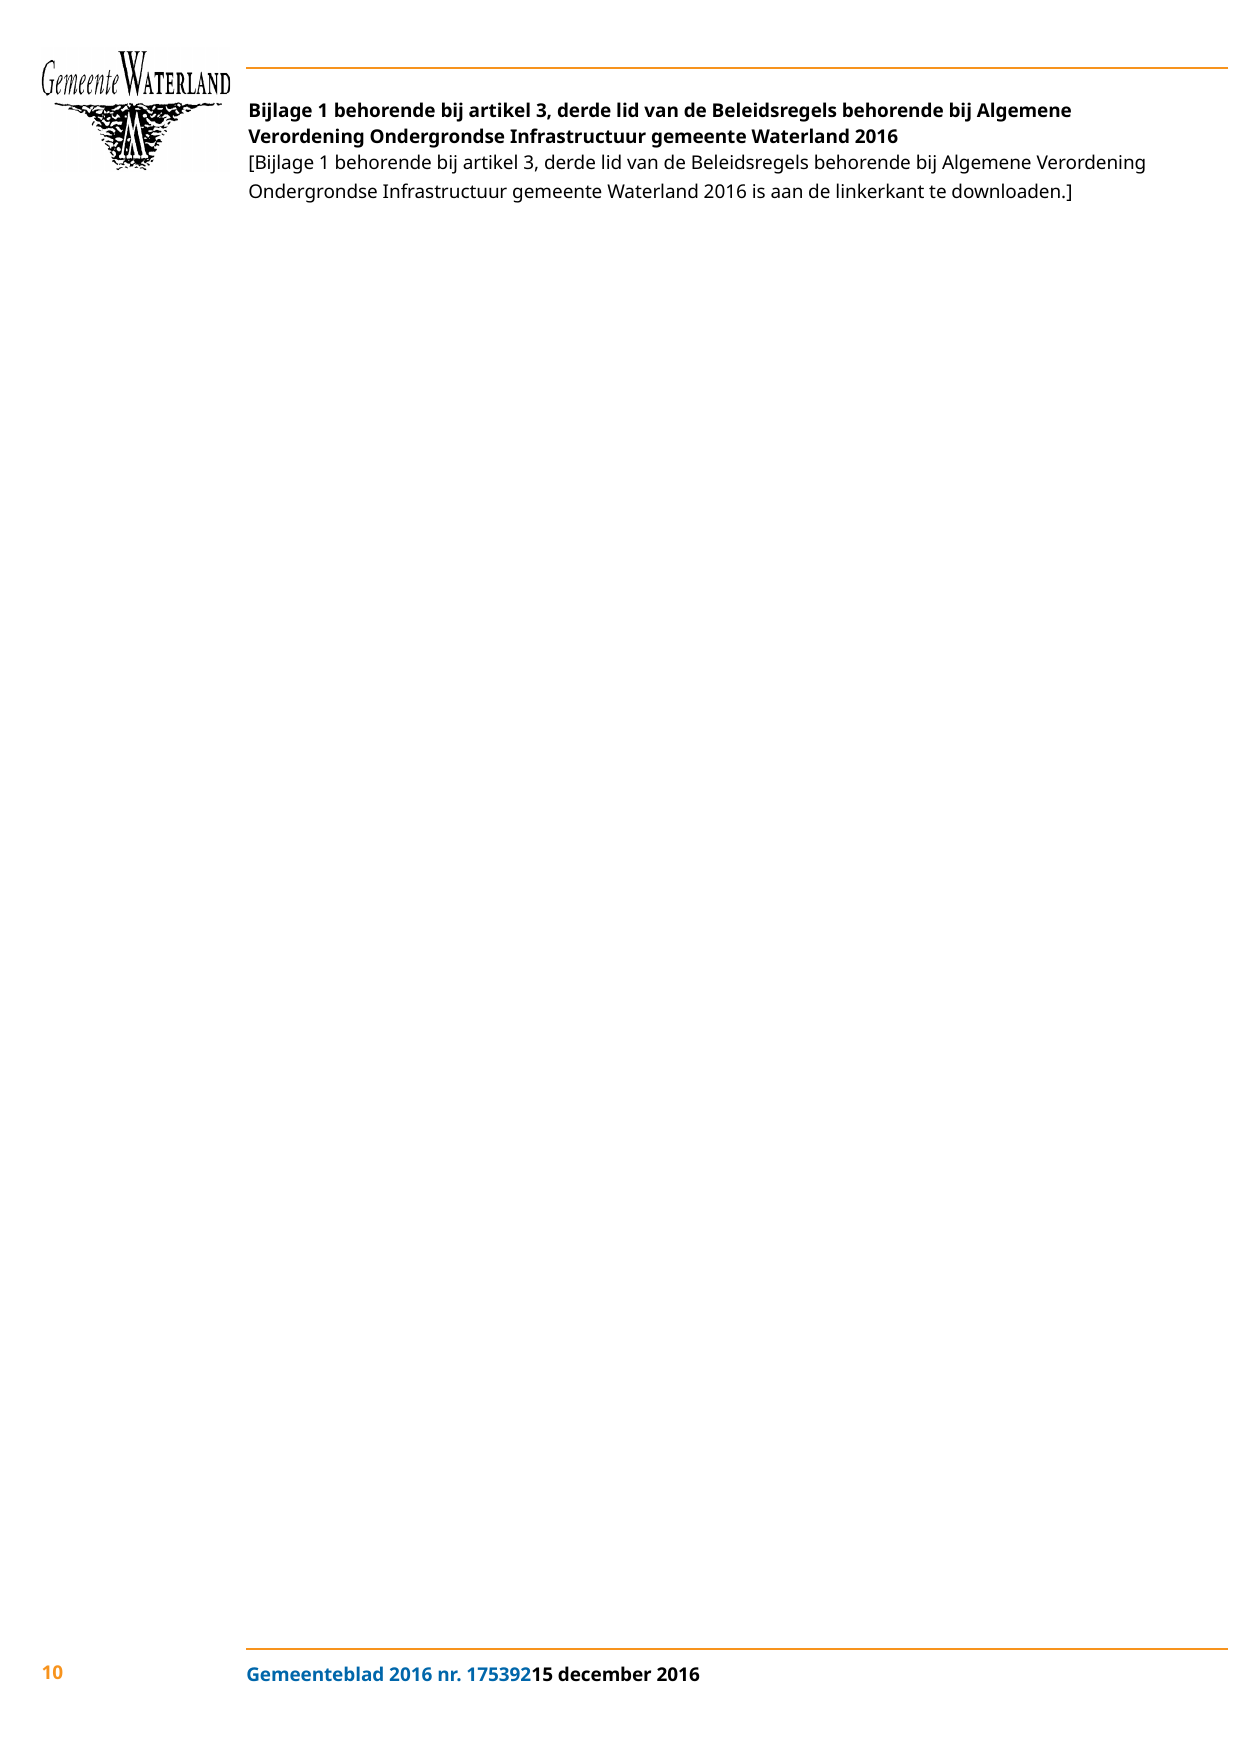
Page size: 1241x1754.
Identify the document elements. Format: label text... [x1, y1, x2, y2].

text Bijlage 1 behorende bij artikel 3, derde lid van de Beleidsregels behorende bij Algemene Verordening Ondergrondse Infrastructuur gemeente Waterland 2016 [248, 95, 1152, 149]
text [Bijlage 1 behorende bij artikel 3, derde lid van de Beleidsregels behorende bij Algemene Verordening Ondergrondse Infrastructuur gemeente Waterland 2016 is aan de linkerkant te downloaden.] [248, 149, 1152, 204]
picture [41, 47, 231, 172]
